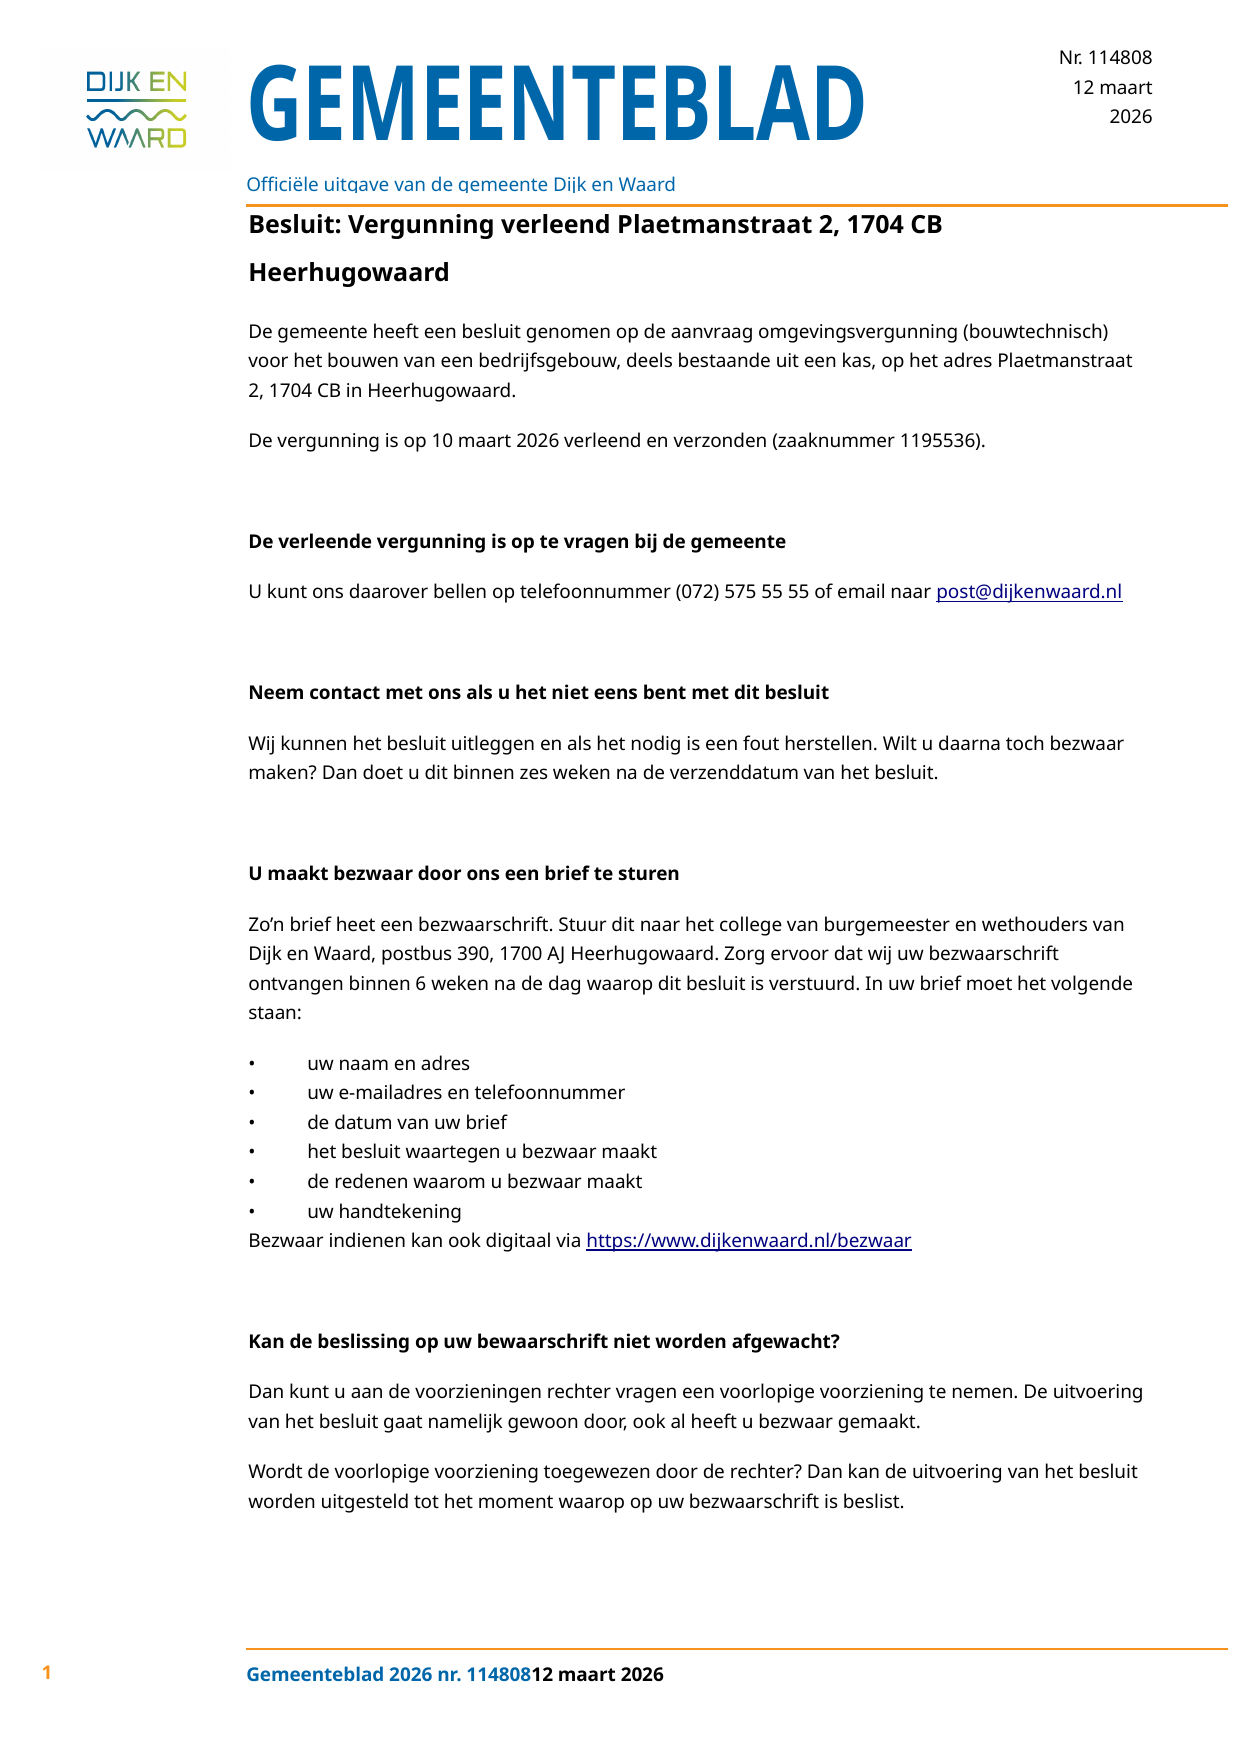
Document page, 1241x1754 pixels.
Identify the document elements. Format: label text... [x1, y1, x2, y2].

text Wordt de voorlopige voorziening toegewezen door de rechter? Dan kan de uitvoering van het besluit worden uitgesteld tot het moment waarop op uw bezwaarschrift is beslist. [248, 1459, 1152, 1514]
text Besluit: Vergunning verleend Plaetmanstraat 2, 1704 CB Heerhugowaard [248, 207, 1152, 288]
list uw handtekening [248, 1198, 1152, 1224]
text De vergunning is op 10 maart 2026 verleend en verzonden (zaaknummer 1195536). [248, 427, 1152, 453]
text Kan de beslissing op uw bewaarschrift niet worden afgewacht? [248, 1328, 1152, 1354]
text Dan kunt u aan de voorzieningen rechter vragen een voorlopige voorziening te nemen. De uitvoering van het besluit gaat namelijk gewoon door, ook al heeft u bezwaar gemaakt. [248, 1379, 1152, 1434]
list het besluit waartegen u bezwaar maakt [248, 1139, 1152, 1164]
text De gemeente heeft een besluit genomen op de aanvraag omgevingsvergunning (bouwtechnisch) voor het bouwen van een bedrijfsgebouw, deels bestaande uit een kas, op het adres Plaetmanstraat 2, 1704 CB in Heerhugowaard. [248, 318, 1152, 403]
text Bezwaar indienen kan ook digitaal via https://www.dijkenwaard.nl/bezwaar [248, 1227, 1152, 1253]
text Neem contact met ons als u het niet eens bent met dit besluit [248, 679, 1152, 705]
text U maakt bezwaar door ons een brief te sturen [248, 860, 1152, 886]
text De verleende vergunning is op te vragen bij de gemeente [248, 528, 1152, 554]
picture [41, 47, 231, 172]
list uw e-mailadres en telefoonnummer [248, 1079, 1152, 1105]
list de datum van uw brief [248, 1109, 1152, 1135]
list uw naam en adres [248, 1050, 1152, 1076]
text U kunt ons daarover bellen op telefoonnummer (072) 575 55 55 of email naar post@dijkenwaard.nl [248, 579, 1152, 604]
text Wij kunnen het besluit uitleggen en als het nodig is een fout herstellen. Wilt u daarna toch bezwaar maken? Dan doet u dit binnen zes weken na de verzenddatum van het besluit. [248, 730, 1152, 785]
list de redenen waarom u bezwaar maakt [248, 1168, 1152, 1194]
text Zo’n brief heet een bezwaarschrift. Stuur dit naar het college van burgemeester en wethouders van Dijk en Waard, postbus 390, 1700 AJ Heerhugowaard. Zorg ervoor dat wij uw bezwaarschrift ontvangen binnen 6 weken na de dag waarop dit besluit is verstuurd. In uw brief moet het volgende staan: [248, 911, 1152, 1025]
